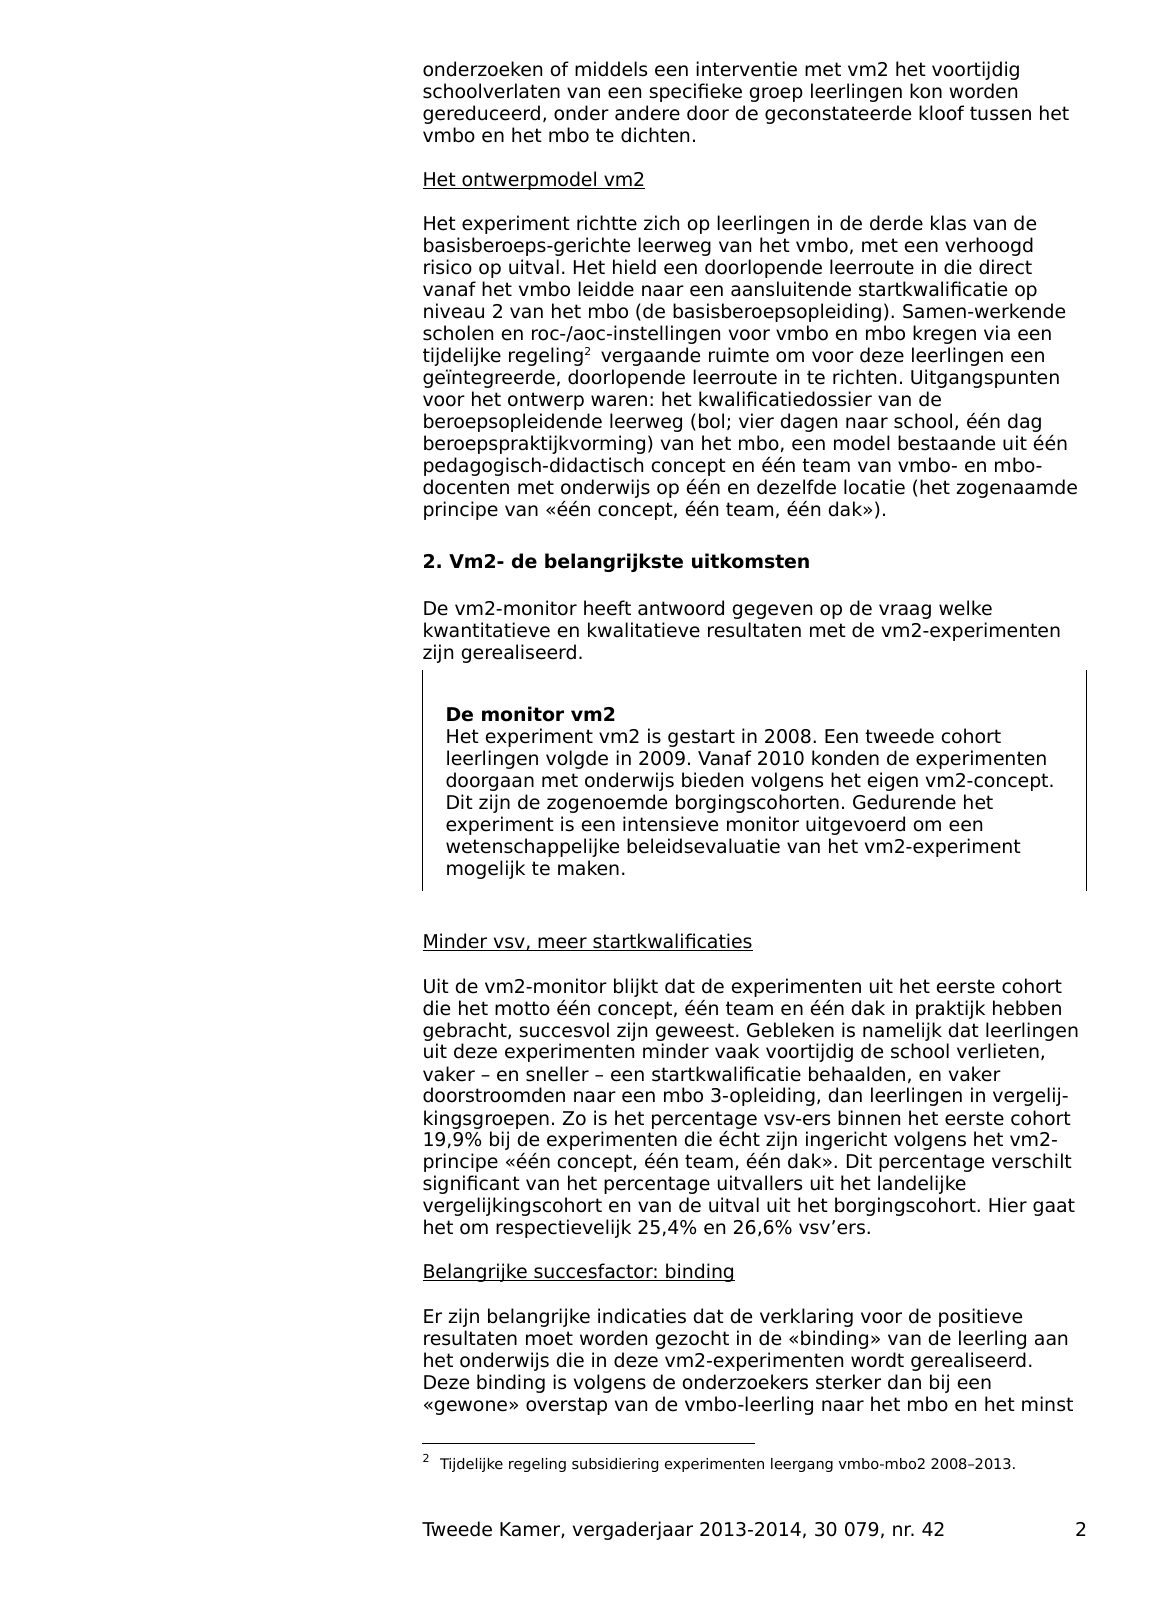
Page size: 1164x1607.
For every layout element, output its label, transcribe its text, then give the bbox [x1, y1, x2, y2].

subtitle Belangrijke succesfactor: binding [422, 1261, 1087, 1283]
subtitle Minder vsv, meer startkwalificaties [422, 931, 1087, 953]
text Het experiment richtte zich op leerlingen in de derde klas van de basisberoeps-gerichte leerweg van het vmbo, met een verhoogd risico op uitval. Het hield een doorlopende leerroute in die direct vanaf het vmbo leidde naar een aansluitende startkwalificatie op niveau 2 van het mbo (de basisberoepsopleiding). Samen-werkende scholen en roc-/aoc-instellingen voor vmbo en mbo kregen via een tijdelijke regeling vergaande ruimte om voor deze leerlingen een geïntegreerde, doorlopende leerroute in te richten. Uitgangspunten voor het ontwerp waren: het kwalificatiedossier van de beroepsopleidende leerweg (bol; vier dagen naar school, één dag beroepspraktijkvorming) van het mbo, een model bestaande uit één pedagogisch-didactisch concept en één team van vmbo- en mbo-docenten met onderwijs op één en dezelfde locatie (het zogenaamde principe van «één concept, één team, één dak»). [422, 213, 1087, 521]
text onderzoeken of middels een interventie met vm2 het voortijdig schoolverlaten van een specifieke groep leerlingen kon worden gereduceerd, onder andere door de geconstateerde kloof tussen het vmbo en het mbo te dichten. [422, 59, 1087, 147]
table_header De monitor vm2 Het experiment vm2 is gestart in 2008. Een tweede cohort leerlingen volgde in 2009. Vanaf 2010 konden de experimenten doorgaan met onderwijs bieden volgens het eigen vm2-concept. Dit zijn de zogenoemde borgingscohorten. Gedurende het experiment is een intensieve monitor uitgevoerd om een wetenschappelijke beleidsevaluatie van het vm2-experiment mogelijk te maken. [423, 670, 1086, 891]
text Er zijn belangrijke indicaties dat de verklaring voor de positieve resultaten moet worden gezocht in de «binding» van de leerling aan het onderwijs die in deze vm2-experimenten wordt gerealiseerd. Deze binding is volgens de onderzoekers sterker dan bij een «gewone» overstap van de vmbo-leerling naar het mbo en het minst [422, 1306, 1087, 1416]
text Tijdelijke regeling subsidiering experimenten leergang vmbo-mbo2 2008–2013. [422, 1452, 1087, 1474]
text De vm2-monitor heeft antwoord gegeven op de vraag welke kwantitatieve en kwalitatieve resultaten met de vm2-experimenten zijn gerealiseerd. [422, 598, 1087, 664]
subtitle Het ontwerpmodel vm2 [422, 169, 1087, 191]
text Uit de vm2-monitor blijkt dat de experimenten uit het eerste cohort die het motto één concept, één team en één dak in praktijk hebben gebracht, succesvol zijn geweest. Gebleken is namelijk dat leerlingen uit deze experimenten minder vaak voortijdig de school verlieten, vaker – en sneller – een startkwalificatie behaalden, en vaker doorstroomden naar een mbo 3-opleiding, dan leerlingen in vergelij-kingsgroepen. Zo is het percentage vsv-ers binnen het eerste cohort 19,9% bij de experimenten die écht zijn ingericht volgens het vm2-principe «één concept, één team, één dak». Dit percentage verschilt significant van het percentage uitvallers uit het landelijke vergelijkingscohort en van de uitval uit het borgingscohort. Hier gaat het om respectievelijk 25,4% en 26,6% vsv’ers. [422, 976, 1087, 1239]
subtitle 2. Vm2- de belangrijkste uitkomsten [422, 551, 1087, 573]
